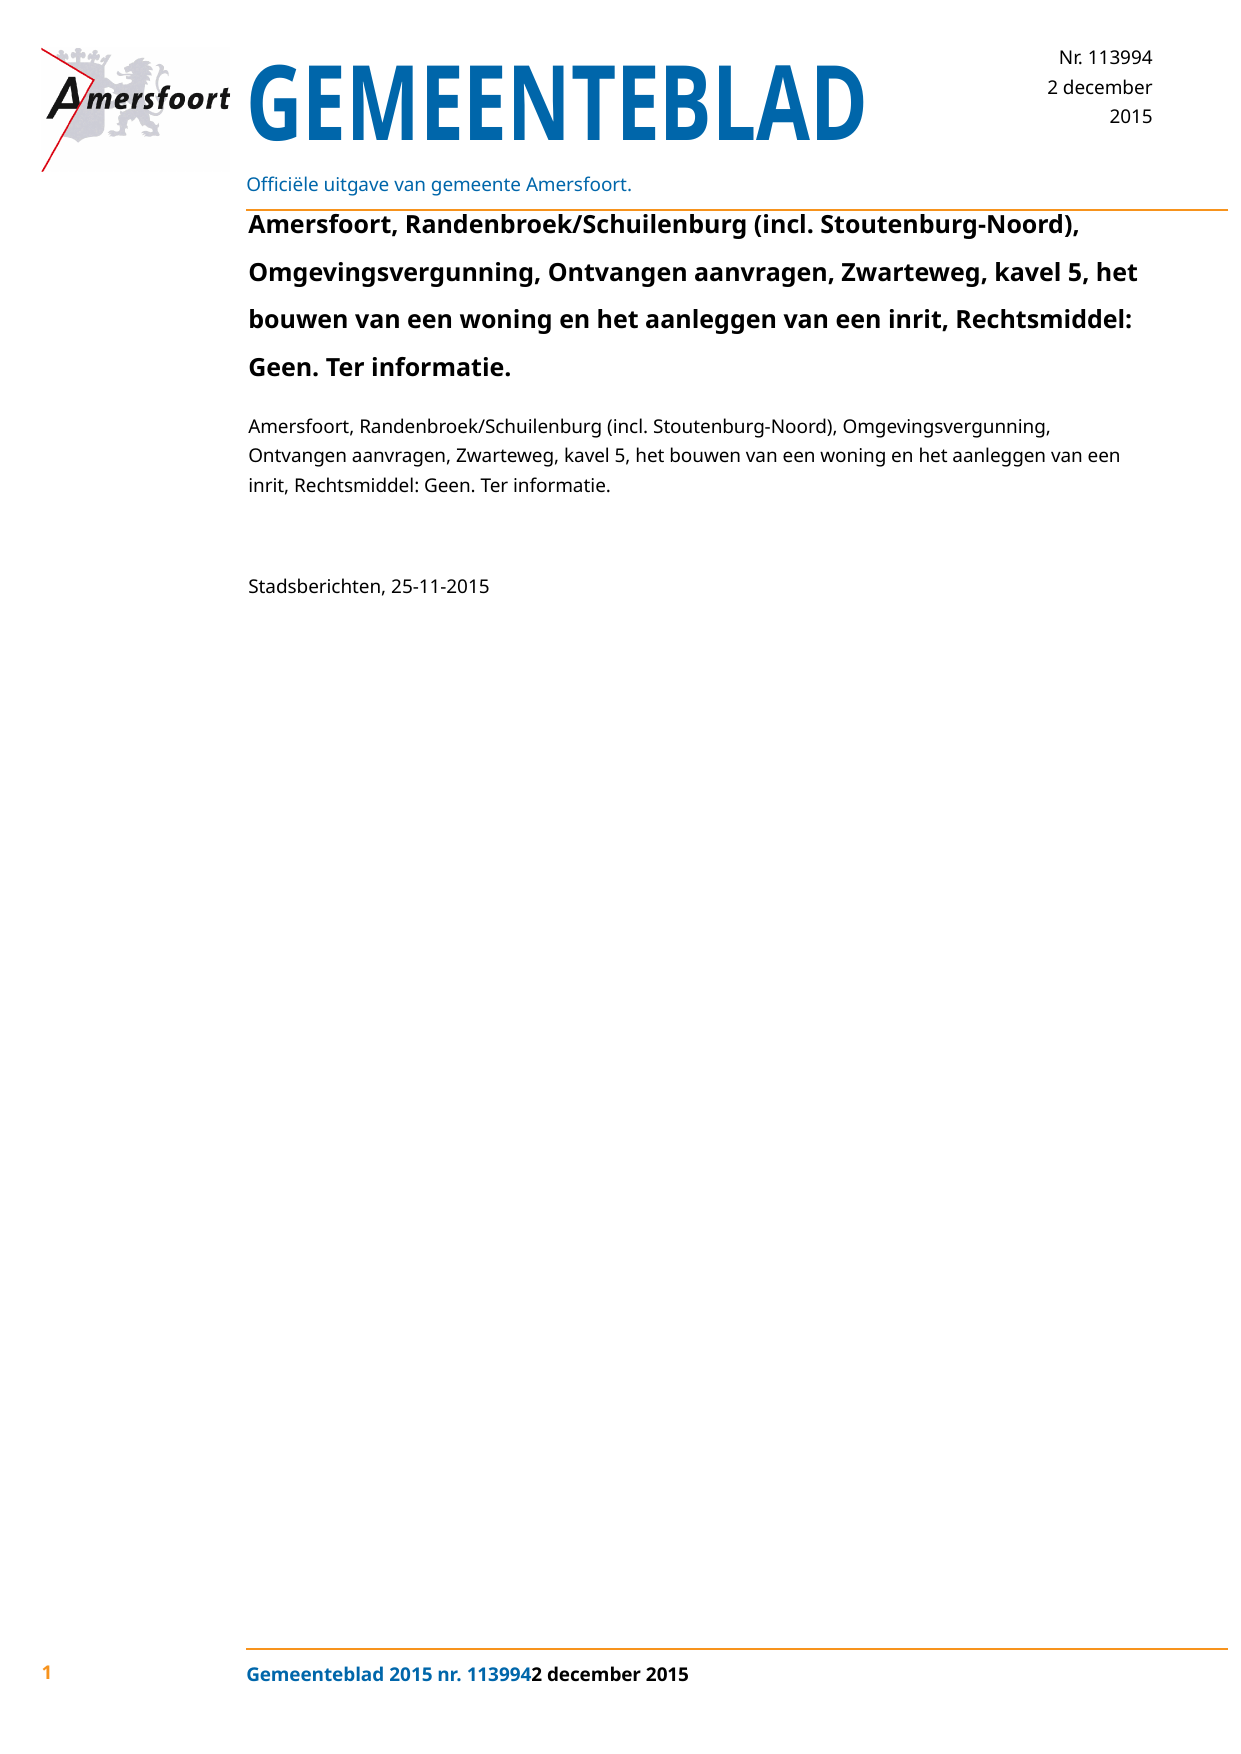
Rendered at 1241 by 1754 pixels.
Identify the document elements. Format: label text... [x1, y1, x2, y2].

picture [41, 47, 231, 172]
text Amersfoort, Randenbroek/Schuilenburg (incl. Stoutenburg-Noord), Omgevingsvergunning, Ontvangen aanvragen, Zwarteweg, kavel 5, het bouwen van een woning en het aanleggen van een inrit, Rechtsmiddel: Geen. Ter informatie. [248, 211, 1152, 384]
text Amersfoort, Randenbroek/Schuilenburg (incl. Stoutenburg-Noord), Omgevingsvergunning, Ontvangen aanvragen, Zwarteweg, kavel 5, het bouwen van een woning en het aanleggen van een inrit, Rechtsmiddel: Geen. Ter informatie. [248, 413, 1152, 498]
text Stadsberichten, 25-11-2015 [248, 573, 1152, 599]
